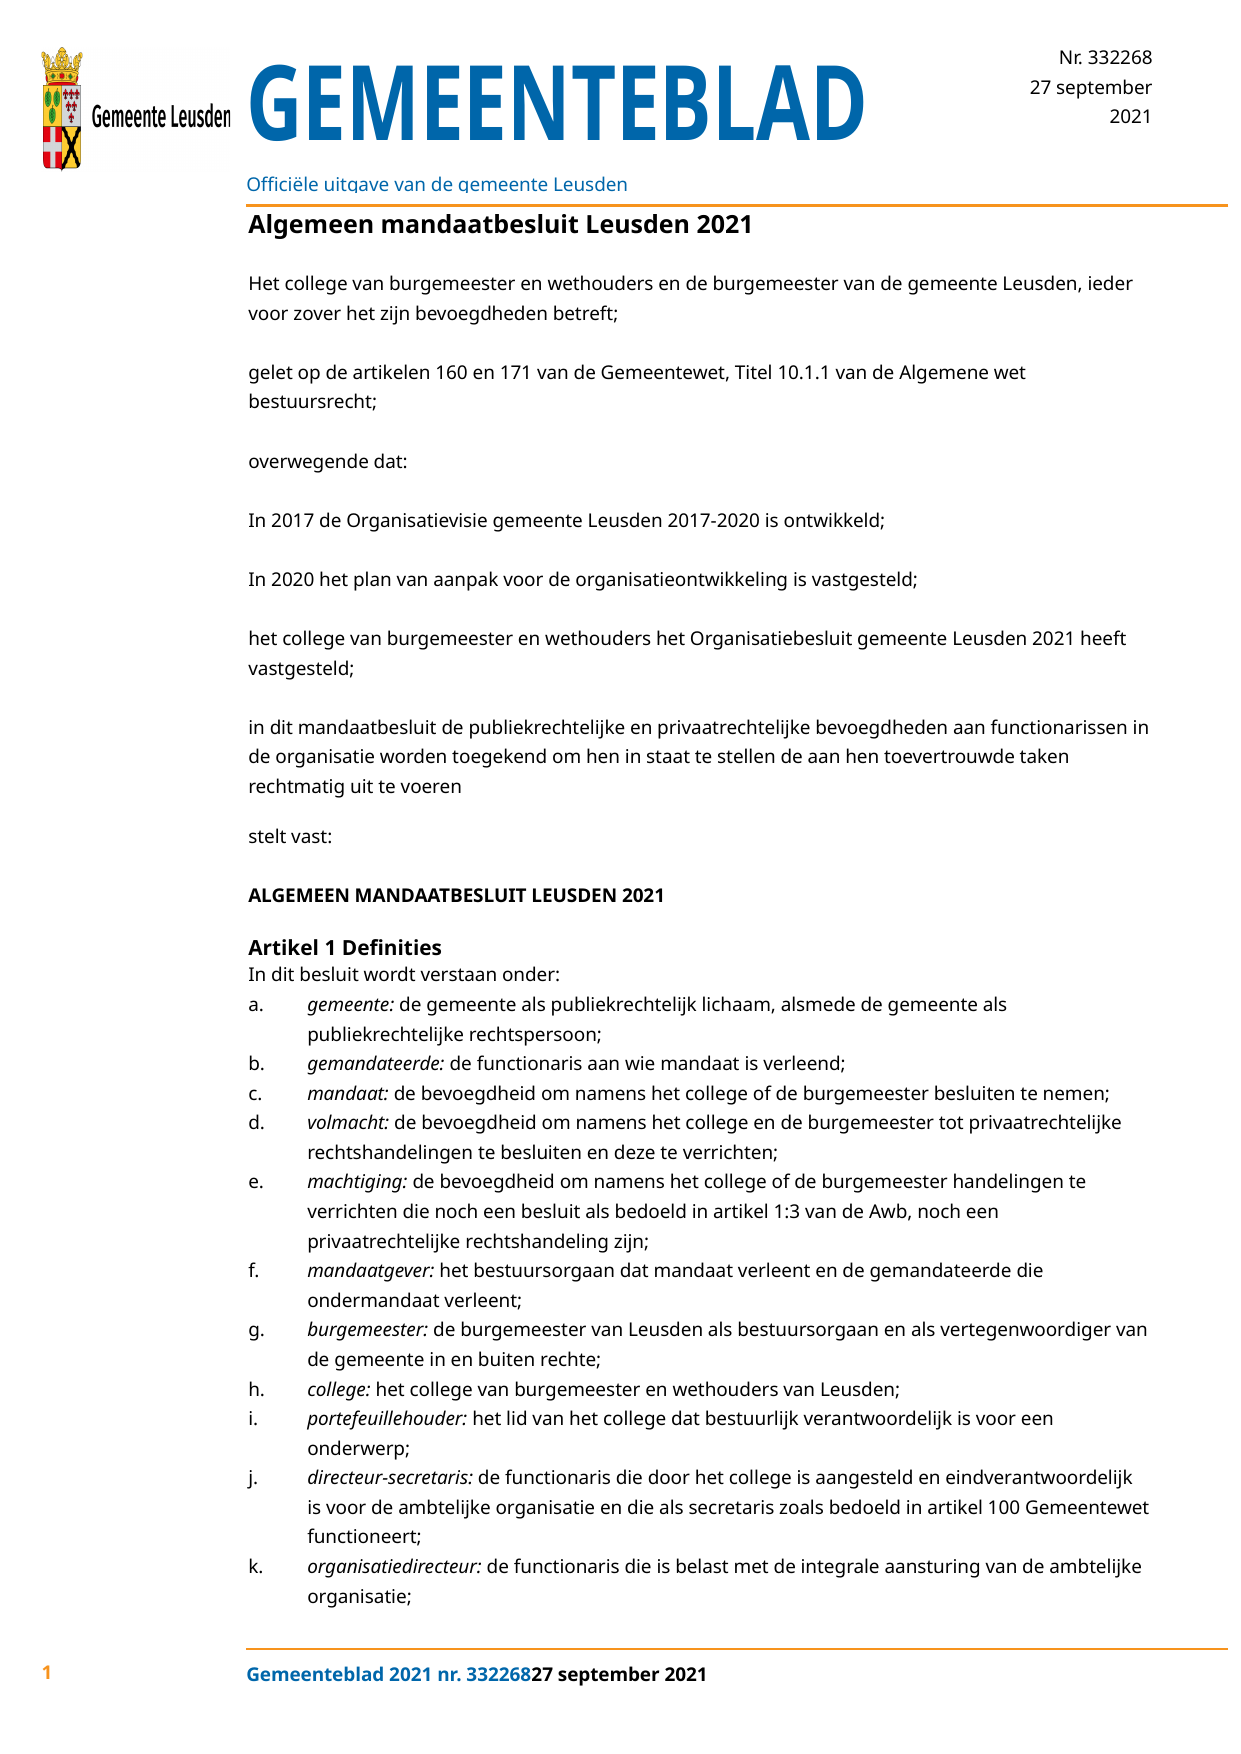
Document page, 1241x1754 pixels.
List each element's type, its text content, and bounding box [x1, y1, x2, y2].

text In 2017 de Organisatievisie gemeente Leusden 2017-2020 is ontwikkeld; [248, 507, 1152, 533]
list directeur-secretaris: de functionaris die door het college is aangesteld en eindverantwoordelijk is voor de ambtelijke organisatie en die als secretaris zoals bedoeld in artikel 100 Gemeentewet functioneert; [248, 1464, 1152, 1549]
list mandaatgever: het bestuursorgaan dat mandaat verleent en de gemandateerde die ondermandaat verleent; [248, 1257, 1152, 1313]
list college: het college van burgemeester en wethouders van Leusden; [248, 1376, 1152, 1401]
text In dit besluit wordt verstaan onder: [248, 962, 1152, 987]
list mandaat: de bevoegdheid om namens het college of de burgemeester besluiten te nemen; [248, 1080, 1152, 1106]
text In 2020 het plan van aanpak voor de organisatieontwikkeling is vastgesteld; [248, 566, 1152, 592]
list volmacht: de bevoegdheid om namens het college en de burgemeester tot privaatrechtelijke rechtshandelingen te besluiten en deze te verrichten; [248, 1109, 1152, 1165]
text ALGEMEEN MANDAATBESLUIT LEUSDEN 2021 [248, 883, 1152, 908]
text Het college van burgemeester en wethouders en de burgemeester van de gemeente Leusden, ieder voor zover het zijn bevoegdheden betreft; [248, 270, 1152, 326]
text gelet op de artikelen 160 en 171 van de Gemeentewet, Titel 10.1.1 van de Algemene wet bestuursrecht; [248, 359, 1152, 414]
text Algemeen mandaatbesluit Leusden 2021 [248, 207, 1152, 241]
list burgemeester: de burgemeester van Leusden als bestuursorgaan en als vertegenwoordiger van de gemeente in en buiten rechte; [248, 1317, 1152, 1372]
text in dit mandaatbesluit de publiekrechtelijke en privaatrechtelijke bevoegdheden aan functionarissen in de organisatie worden toegekend om hen in staat te stellen de aan hen toevertrouwde taken rechtmatig uit te voeren [248, 714, 1152, 799]
picture [41, 47, 231, 172]
text overwegende dat: [248, 448, 1152, 473]
text stelt vast: [248, 823, 1152, 849]
list gemeente: de gemeente als publiekrechtelijk lichaam, alsmede de gemeente als publiekrechtelijke rechtspersoon; [248, 991, 1152, 1046]
list portefeuillehouder: het lid van het college dat bestuurlijk verantwoordelijk is voor een onderwerp; [248, 1405, 1152, 1461]
list gemandateerde: de functionaris aan wie mandaat is verleend; [248, 1050, 1152, 1076]
text Artikel 1 Definities [248, 933, 1152, 962]
text het college van burgemeester en wethouders het Organisatiebesluit gemeente Leusden 2021 heeft vastgesteld; [248, 625, 1152, 681]
list organisatiedirecteur: de functionaris die is belast met de integrale aansturing van de ambtelijke organisatie; [248, 1553, 1152, 1608]
list machtiging: de bevoegdheid om namens het college of de burgemeester handelingen te verrichten die noch een besluit als bedoeld in artikel 1:3 van de Awb, noch een privaatrechtelijke rechtshandeling zijn; [248, 1169, 1152, 1253]
